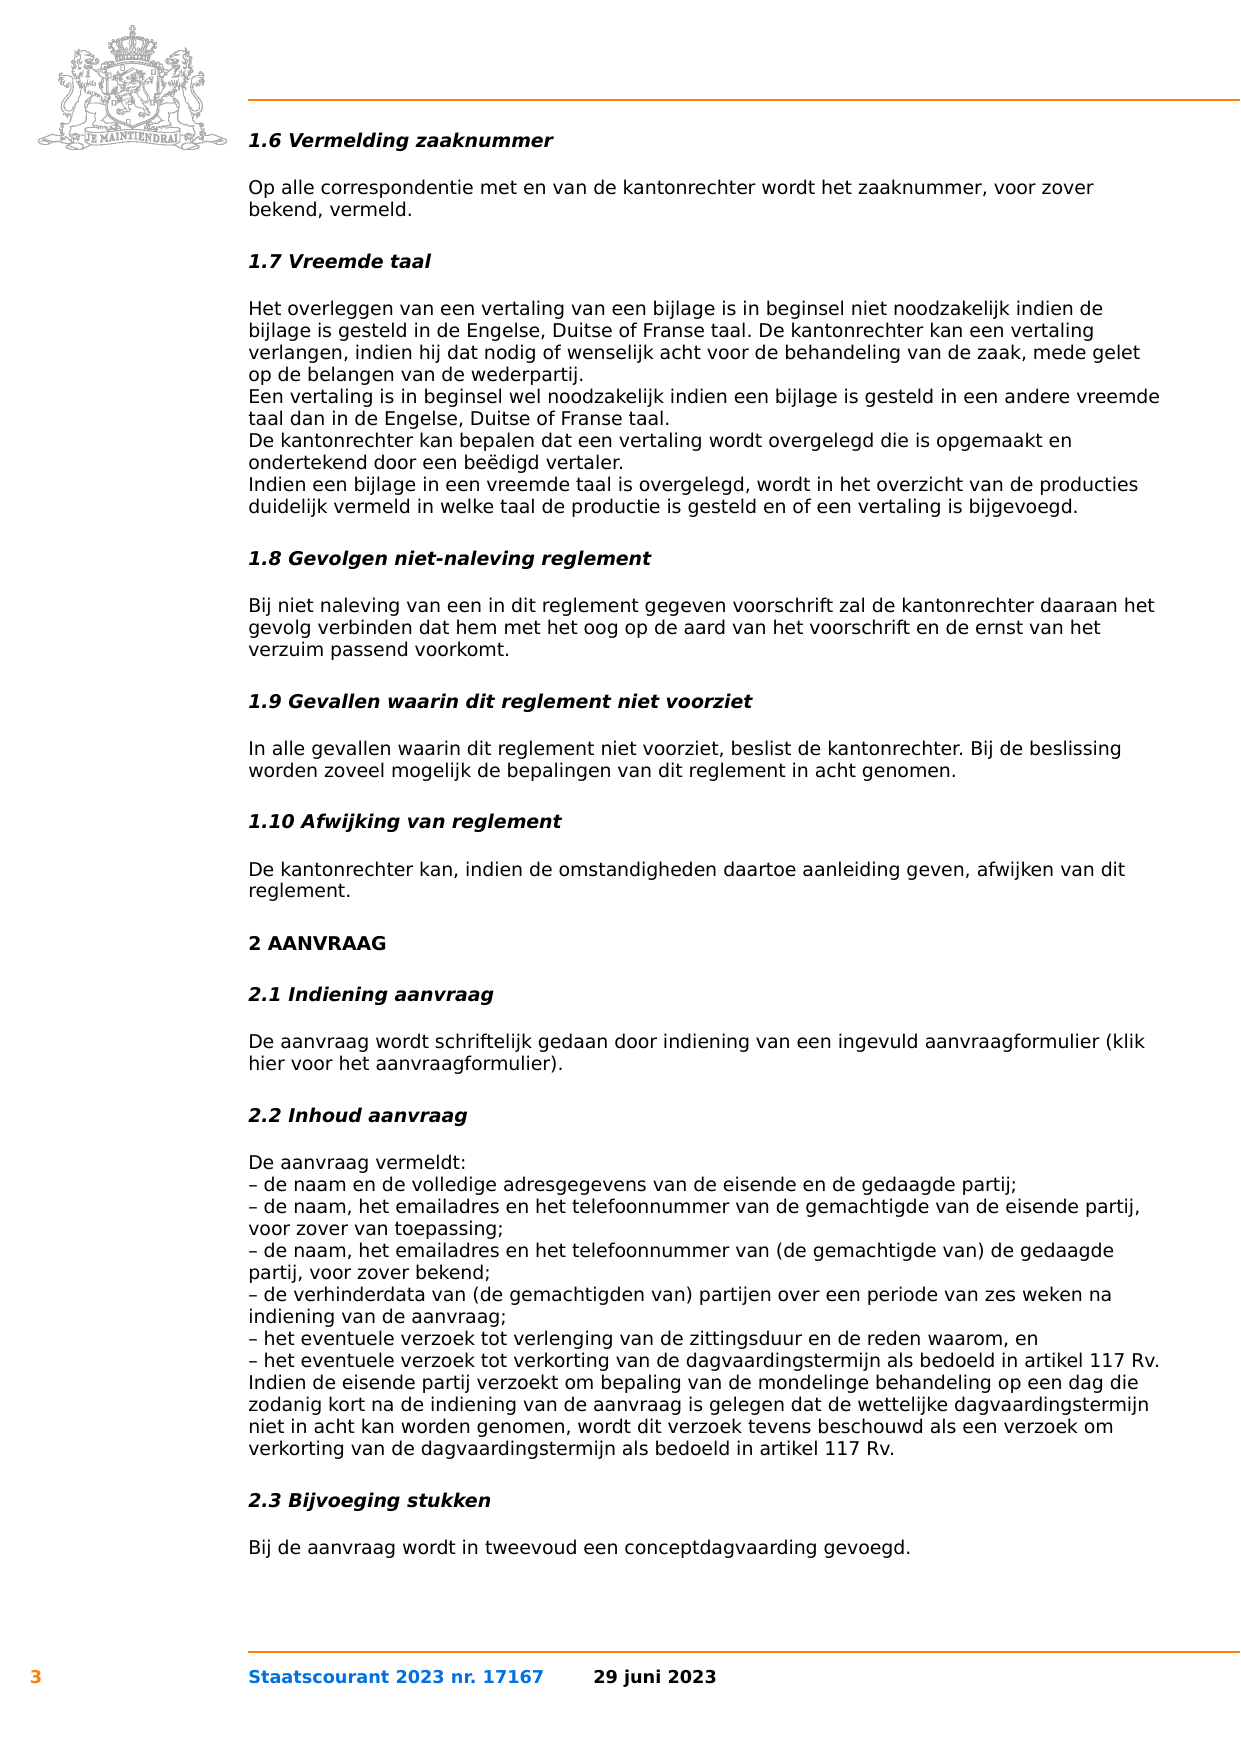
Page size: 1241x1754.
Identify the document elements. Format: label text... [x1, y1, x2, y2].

text – de naam, het emailadres en het telefoonnummer van de gemachtigde van de eisende partij, voor zover van toepassing; [248, 1196, 1163, 1240]
subtitle 2.1 Indiening aanvraag [248, 984, 1163, 1006]
subtitle 1.10 Afwijking van reglement [248, 811, 1163, 833]
text – de verhinderdata van (de gemachtigden van) partijen over een periode van zes weken na indiening van de aanvraag; [248, 1284, 1163, 1328]
text De aanvraag vermeldt: [248, 1152, 1163, 1174]
text Bij niet naleving van een in dit reglement gegeven voorschrift zal de kantonrechter daaraan het gevolg verbinden dat hem met het oog op de aard van het voorschrift en de ernst van het verzuim passend voorkomt. [248, 594, 1163, 661]
subtitle 2.2 Inhoud aanvraag [248, 1105, 1163, 1127]
subtitle 2 AANVRAAG [248, 932, 1163, 954]
subtitle 1.7 Vreemde taal [248, 251, 1163, 273]
text Indien de eisende partij verzoekt om bepaling van de mondelinge behandeling op een dag die zodanig kort na de indiening van de aanvraag is gelegen dat de wettelijke dagvaardingstermijn niet in acht kan worden genomen, wordt dit verzoek tevens beschouwd als een verzoek om verkorting van de dagvaardingstermijn als bedoeld in artikel 117 Rv. [248, 1372, 1163, 1460]
text De aanvraag wordt schriftelijk gedaan door indiening van een ingevuld aanvraagformulier (klik hier voor het aanvraagformulier). [248, 1031, 1163, 1075]
text – het eventuele verzoek tot verlenging van de zittingsduur en de reden waarom, en [248, 1328, 1163, 1350]
text – de naam en de volledige adresgegevens van de eisende en de gedaagde partij; [248, 1174, 1163, 1196]
text – de naam, het emailadres en het telefoonnummer van (de gemachtigde van) de gedaagde partij, voor zover bekend; [248, 1240, 1163, 1284]
text In alle gevallen waarin dit reglement niet voorziet, beslist de kantonrechter. Bij de beslissing worden zoveel mogelijk de bepalingen van dit reglement in acht genomen. [248, 737, 1163, 781]
subtitle 1.8 Gevolgen niet-naleving reglement [248, 548, 1163, 569]
subtitle 1.9 Gevallen waarin dit reglement niet voorziet [248, 691, 1163, 712]
text De kantonrechter kan bepalen dat een vertaling wordt overgelegd die is opgemaakt en ondertekend door een beëdigd vertaler. [248, 430, 1163, 474]
text Het overleggen van een vertaling van een bijlage is in beginsel niet noodzakelijk indien de bijlage is gesteld in de Engelse, Duitse of Franse taal. De kantonrechter kan een vertaling verlangen, indien hij dat nodig of wenselijk acht voor de behandeling van de zaak, mede gelet op de belangen van de wederpartij. [248, 298, 1163, 386]
subtitle 2.3 Bijvoeging stukken [248, 1490, 1163, 1512]
text Een vertaling is in beginsel wel noodzakelijk indien een bijlage is gesteld in een andere vreemde taal dan in de Engelse, Duitse of Franse taal. [248, 386, 1163, 430]
subtitle 1.6 Vermelding zaaknummer [248, 130, 1163, 152]
picture [38, 25, 227, 150]
text Op alle correspondentie met en van de kantonrechter wordt het zaaknummer, voor zover bekend, vermeld. [248, 177, 1163, 221]
text Bij de aanvraag wordt in tweevoud een conceptdagvaarding gevoegd. [248, 1537, 1163, 1559]
text Indien een bijlage in een vreemde taal is overgelegd, wordt in het overzicht van de producties duidelijk vermeld in welke taal de productie is gesteld en of een vertaling is bijgevoegd. [248, 474, 1163, 518]
text De kantonrechter kan, indien de omstandigheden daartoe aanleiding geven, afwijken van dit reglement. [248, 858, 1163, 902]
text – het eventuele verzoek tot verkorting van de dagvaardingstermijn als bedoeld in artikel 117 Rv. [248, 1350, 1163, 1372]
